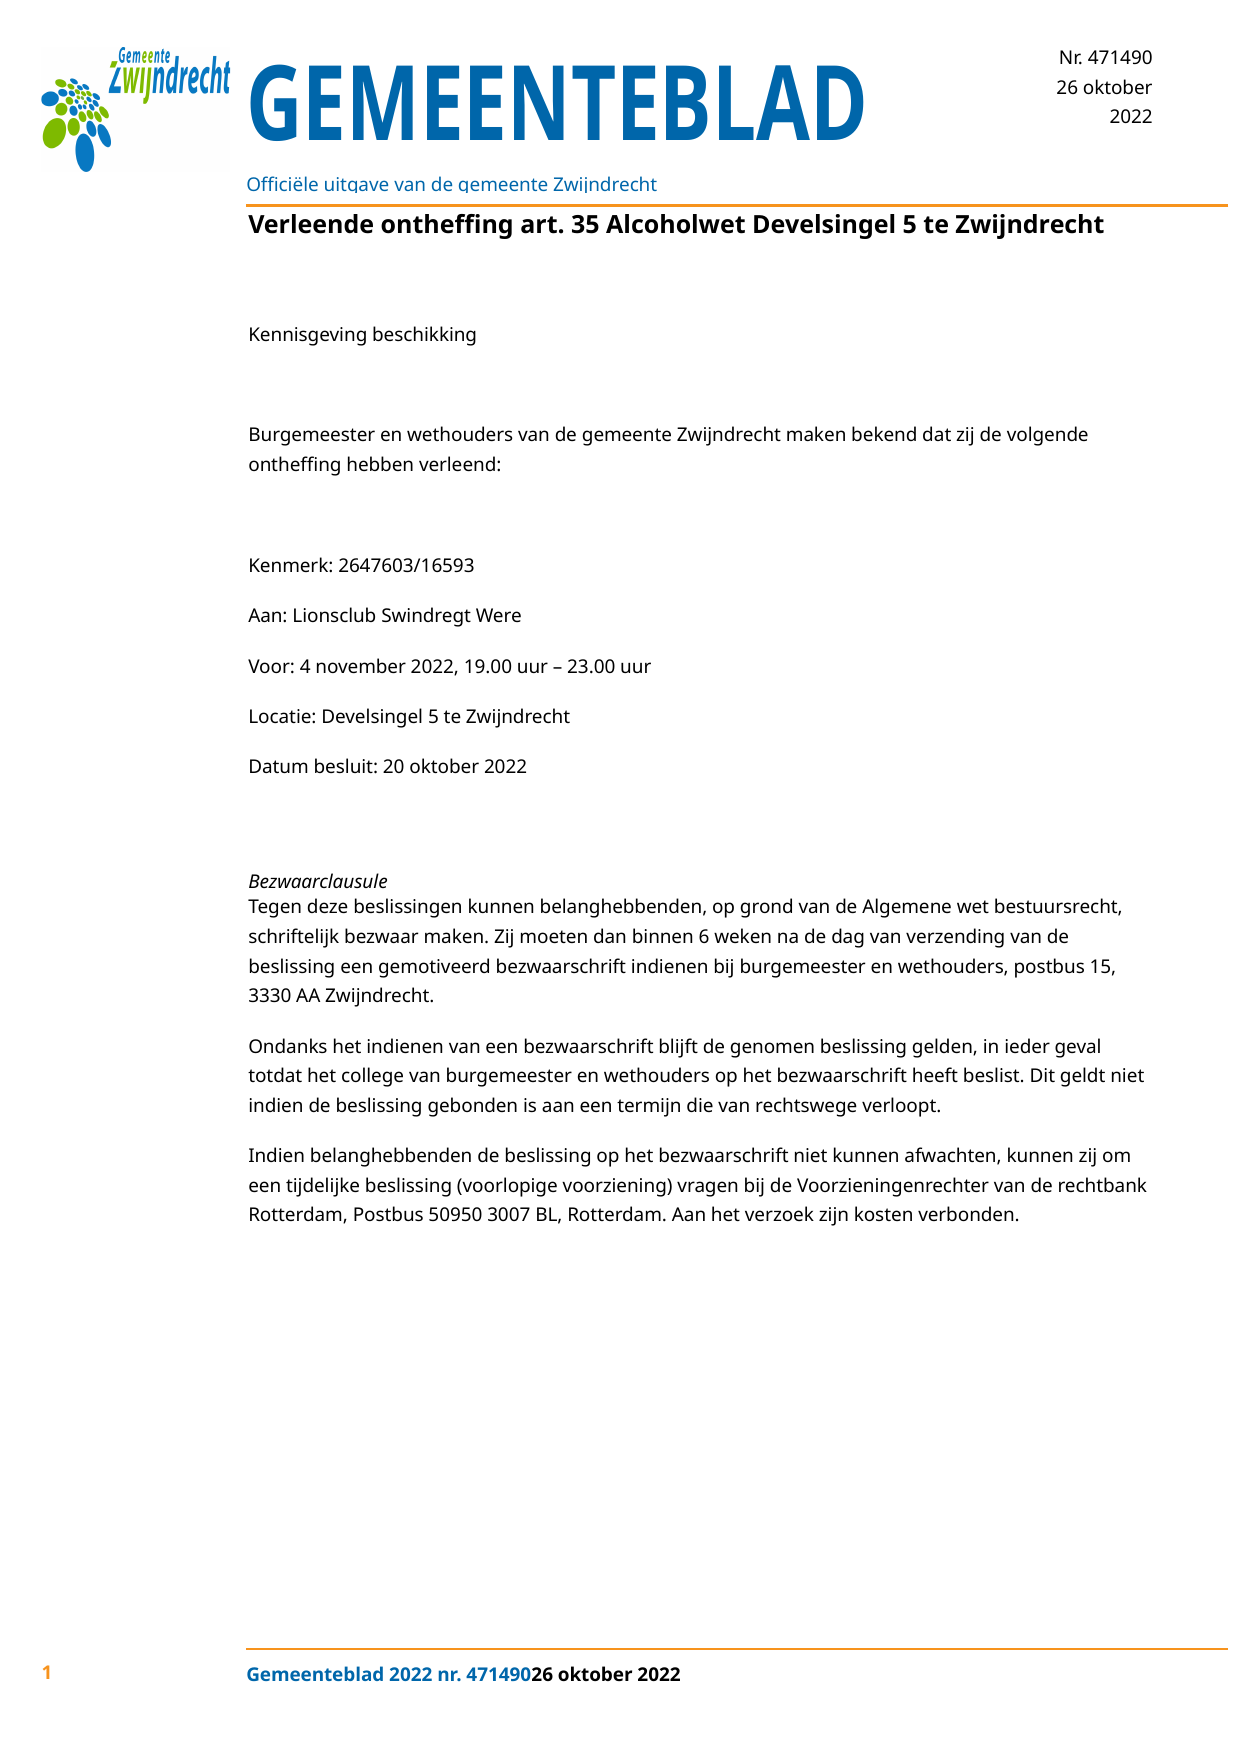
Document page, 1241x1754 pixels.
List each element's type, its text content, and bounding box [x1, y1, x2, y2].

text Kenmerk: 2647603/16593 [248, 552, 1152, 578]
text Verleende ontheffing art. 35 Alcoholwet Develsingel 5 te Zwijndrecht [248, 207, 1152, 241]
text Indien belanghebbenden de beslissing op het bezwaarschrift niet kunnen afwachten, kunnen zij om een tijdelijke beslissing (voorlopige voorziening) vragen bij de Voorzieningenrechter van de rechtbank Rotterdam, Postbus 50950 3007 BL, Rotterdam. Aan het verzoek zijn kosten verbonden. [248, 1142, 1152, 1227]
picture [41, 47, 231, 172]
text Aan: Lionsclub Swindregt Were [248, 602, 1152, 628]
text Locatie: Develsingel 5 te Zwijndrecht [248, 703, 1152, 729]
text Bezwaarclausule [248, 868, 1152, 894]
text Voor: 4 november 2022, 19.00 uur – 23.00 uur [248, 653, 1152, 678]
text Ondanks het indienen van een bezwaarschrift blijft de genomen beslissing gelden, in ieder geval totdat het college van burgemeester en wethouders op het bezwaarschrift heeft beslist. Dit geldt niet indien de beslissing gebonden is aan een termijn die van rechtswege verloopt. [248, 1033, 1152, 1118]
text Tegen deze beslissingen kunnen belanghebbenden, op grond van de Algemene wet bestuursrecht, schriftelijk bezwaar maken. Zij moeten dan binnen 6 weken na de dag van verzending van de beslissing een gemotiveerd bezwaarschrift indienen bij burgemeester en wethouders, postbus 15, 3330 AA Zwijndrecht. [248, 894, 1152, 1008]
text Burgemeester en wethouders van de gemeente Zwijndrecht maken bekend dat zij de volgende ontheffing hebben verleend: [248, 422, 1152, 477]
text Kennisgeving beschikking [248, 321, 1152, 346]
text Datum besluit: 20 oktober 2022 [248, 754, 1152, 779]
